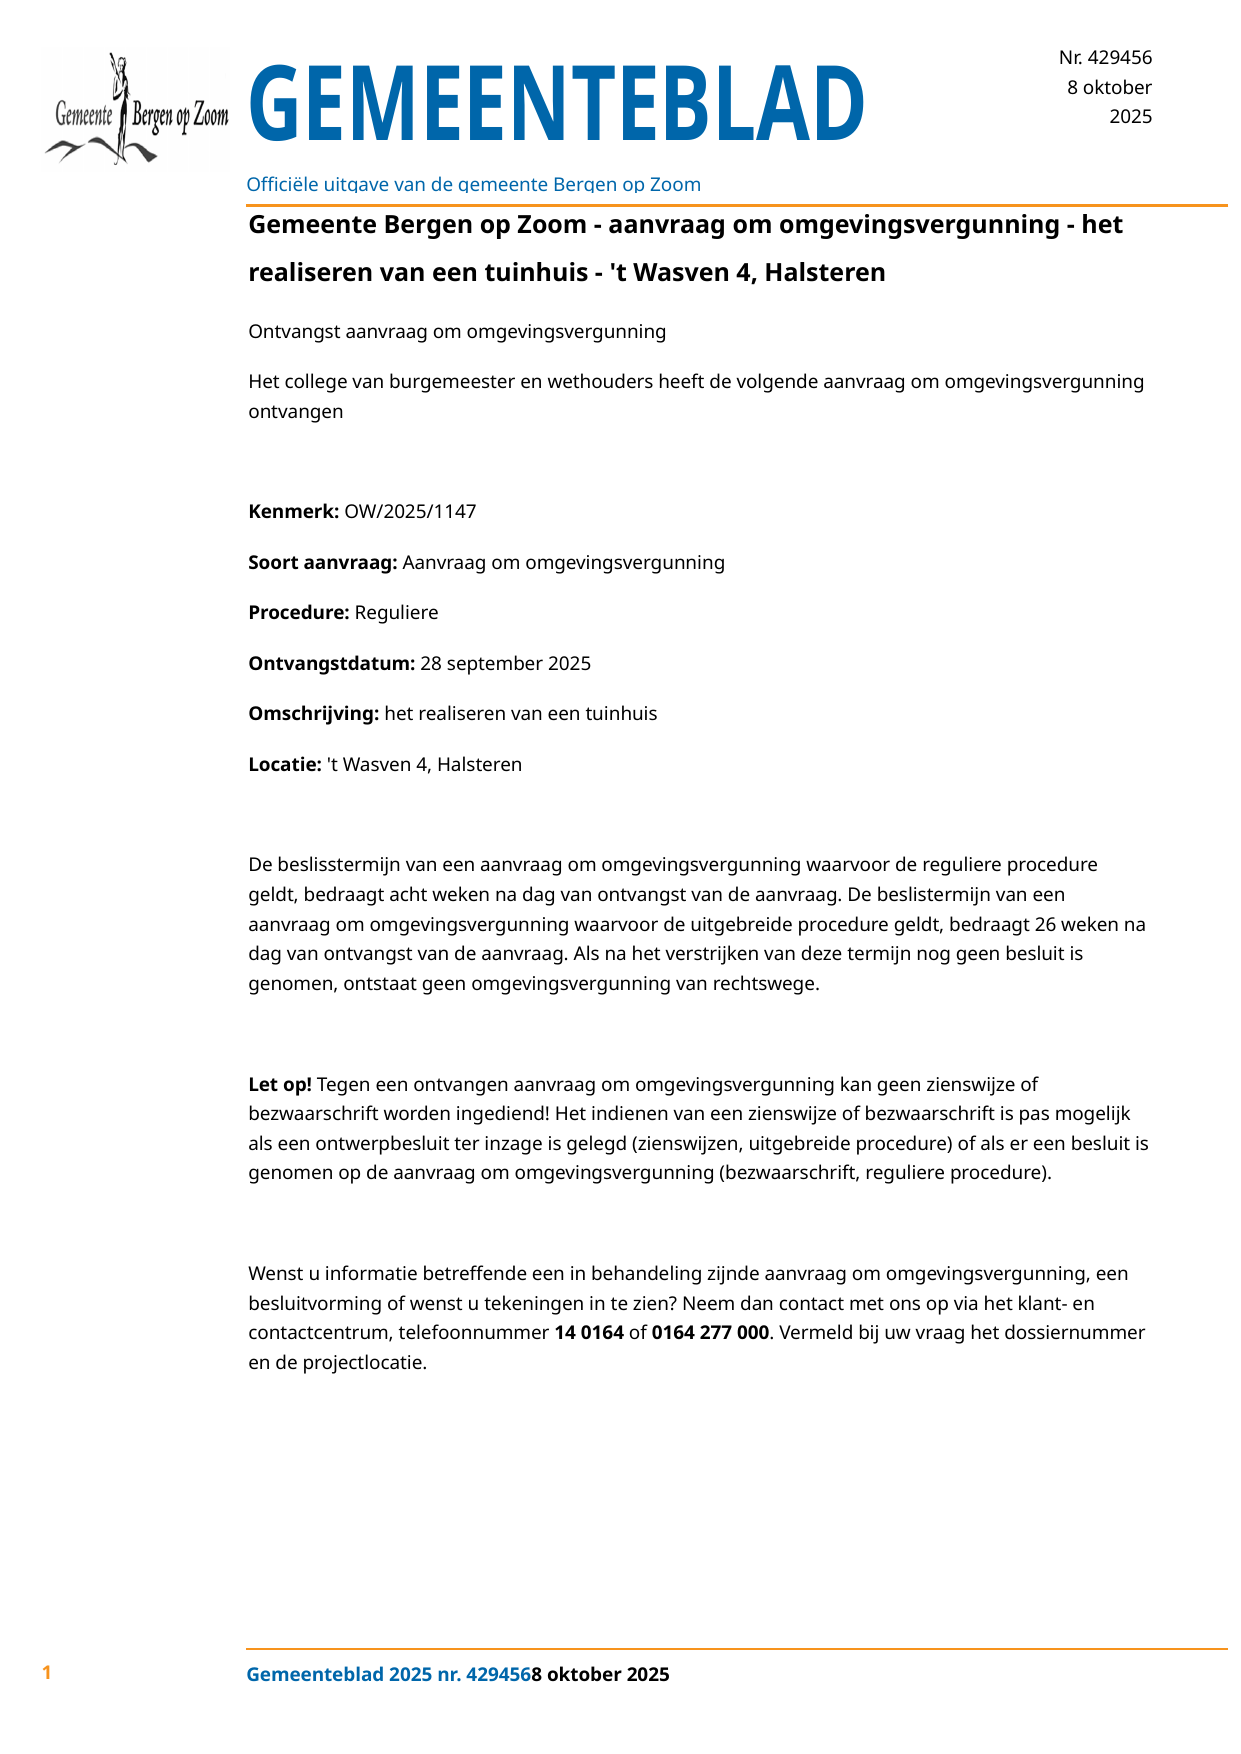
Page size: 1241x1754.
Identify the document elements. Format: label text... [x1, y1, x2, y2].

text Let op! Tegen een ontvangen aanvraag om omgevingsvergunning kan geen zienswijze of bezwaarschrift worden ingediend! Het indienen van een zienswijze of bezwaarschrift is pas mogelijk als een ontwerpbesluit ter inzage is gelegd (zienswijzen, uitgebreide procedure) of als er een besluit is genomen op de aanvraag om omgevingsvergunning (bezwaarschrift, reguliere procedure). [248, 1071, 1152, 1185]
text Omschrijving: het realiseren van een tuinhuis [248, 700, 1152, 726]
text Ontvangstdatum: 28 september 2025 [248, 650, 1152, 676]
text Gemeente Bergen op Zoom - aanvraag om omgevingsvergunning - het realiseren van een tuinhuis - 't Wasven 4, Halsteren [248, 207, 1152, 288]
text Ontvangst aanvraag om omgevingsvergunning [248, 318, 1152, 344]
text Soort aanvraag: Aanvraag om omgevingsvergunning [248, 549, 1152, 575]
picture [41, 47, 231, 172]
text Procedure: Reguliere [248, 599, 1152, 625]
text Wenst u informatie betreffende een in behandeling zijnde aanvraag om omgevingsvergunning, een besluitvorming of wenst u tekeningen in te zien? Neem dan contact met ons op via het klant- en contactcentrum, telefoonnummer 14 0164 of 0164 277 000. Vermeld bij uw vraag het dossiernummer en de projectlocatie. [248, 1260, 1152, 1375]
text Het college van burgemeester en wethouders heeft de volgende aanvraag om omgevingsvergunning ontvangen [248, 368, 1152, 424]
text Kenmerk: OW/2025/1147 [248, 499, 1152, 524]
text De beslisstermijn van een aanvraag om omgevingsvergunning waarvoor de reguliere procedure geldt, bedraagt acht weken na dag van ontvangst van de aanvraag. De beslistermijn van een aanvraag om omgevingsvergunning waarvoor de uitgebreide procedure geldt, bedraagt 26 weken na dag van ontvangst van de aanvraag. Als na het verstrijken van deze termijn nog geen besluit is genomen, ontstaat geen omgevingsvergunning van rechtswege. [248, 852, 1152, 996]
text Locatie: 't Wasven 4, Halsteren [248, 751, 1152, 777]
